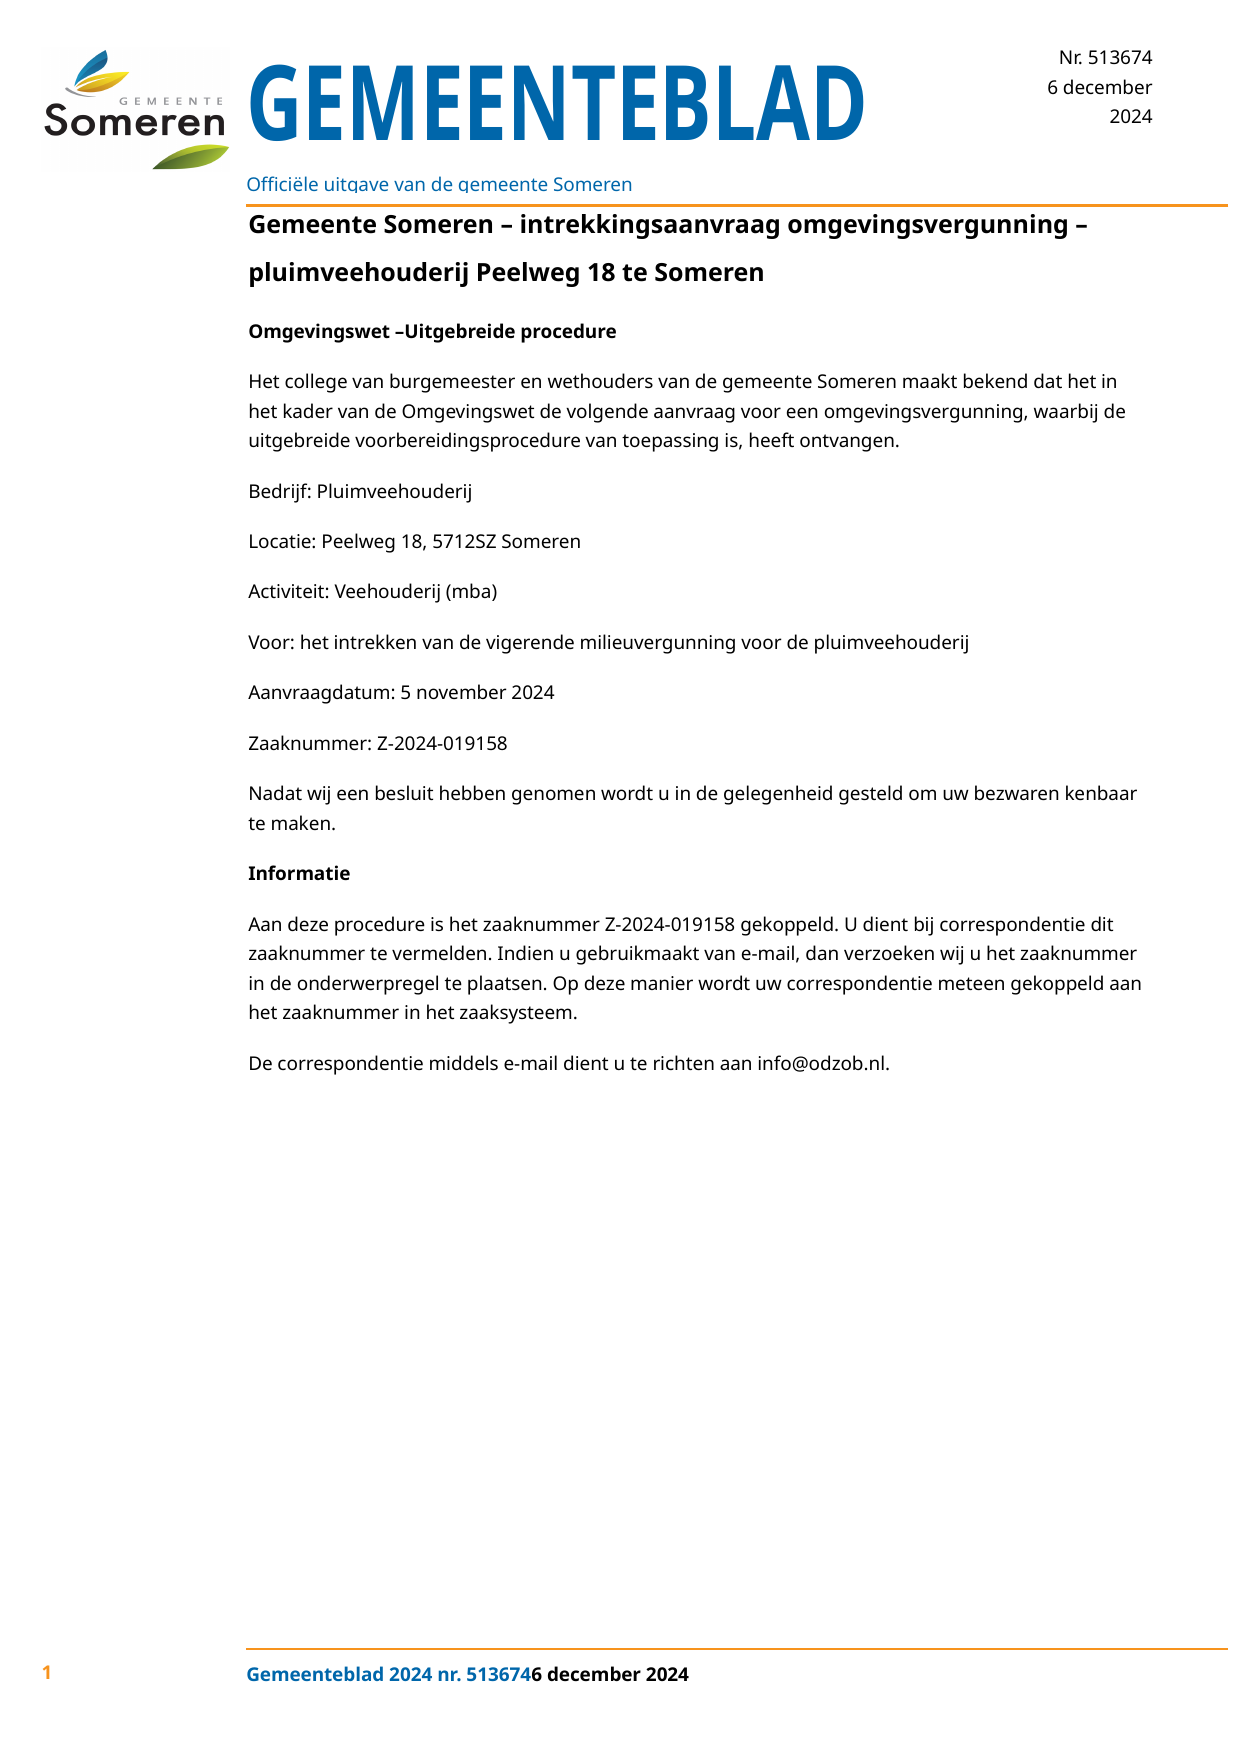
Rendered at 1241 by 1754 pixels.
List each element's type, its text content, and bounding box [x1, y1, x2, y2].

picture [41, 47, 231, 172]
text Omgevingswet –Uitgebreide procedure [248, 318, 1152, 344]
text De correspondentie middels e-mail dient u te richten aan info@odzob.nl. [248, 1050, 1152, 1076]
text Aan deze procedure is het zaaknummer Z-2024-019158 gekoppeld. U dient bij correspondentie dit zaaknummer te vermelden. Indien u gebruikmaakt van e-mail, dan verzoeken wij u het zaaknummer in de onderwerpregel te plaatsen. Op deze manier wordt uw correspondentie meteen gekoppeld aan het zaaknummer in het zaaksysteem. [248, 911, 1152, 1025]
text Locatie: Peelweg 18, 5712SZ Someren [248, 528, 1152, 554]
text Het college van burgemeester en wethouders van de gemeente Someren maakt bekend dat het in het kader van de Omgevingswet de volgende aanvraag voor een omgevingsvergunning, waarbij de uitgebreide voorbereidingsprocedure van toepassing is, heeft ontvangen. [248, 368, 1152, 453]
text Gemeente Someren – intrekkingsaanvraag omgevingsvergunning –pluimveehouderij Peelweg 18 te Someren [248, 207, 1152, 288]
text Zaaknummer: Z-2024-019158 [248, 730, 1152, 756]
text Aanvraagdatum: 5 november 2024 [248, 679, 1152, 705]
text Voor: het intrekken van de vigerende milieuvergunning voor de pluimveehouderij [248, 629, 1152, 655]
text Bedrijf: Pluimveehouderij [248, 478, 1152, 504]
text Nadat wij een besluit hebben genomen wordt u in de gelegenheid gesteld om uw bezwaren kenbaar te maken. [248, 780, 1152, 836]
text Informatie [248, 860, 1152, 886]
text Activiteit: Veehouderij (mba) [248, 579, 1152, 604]
